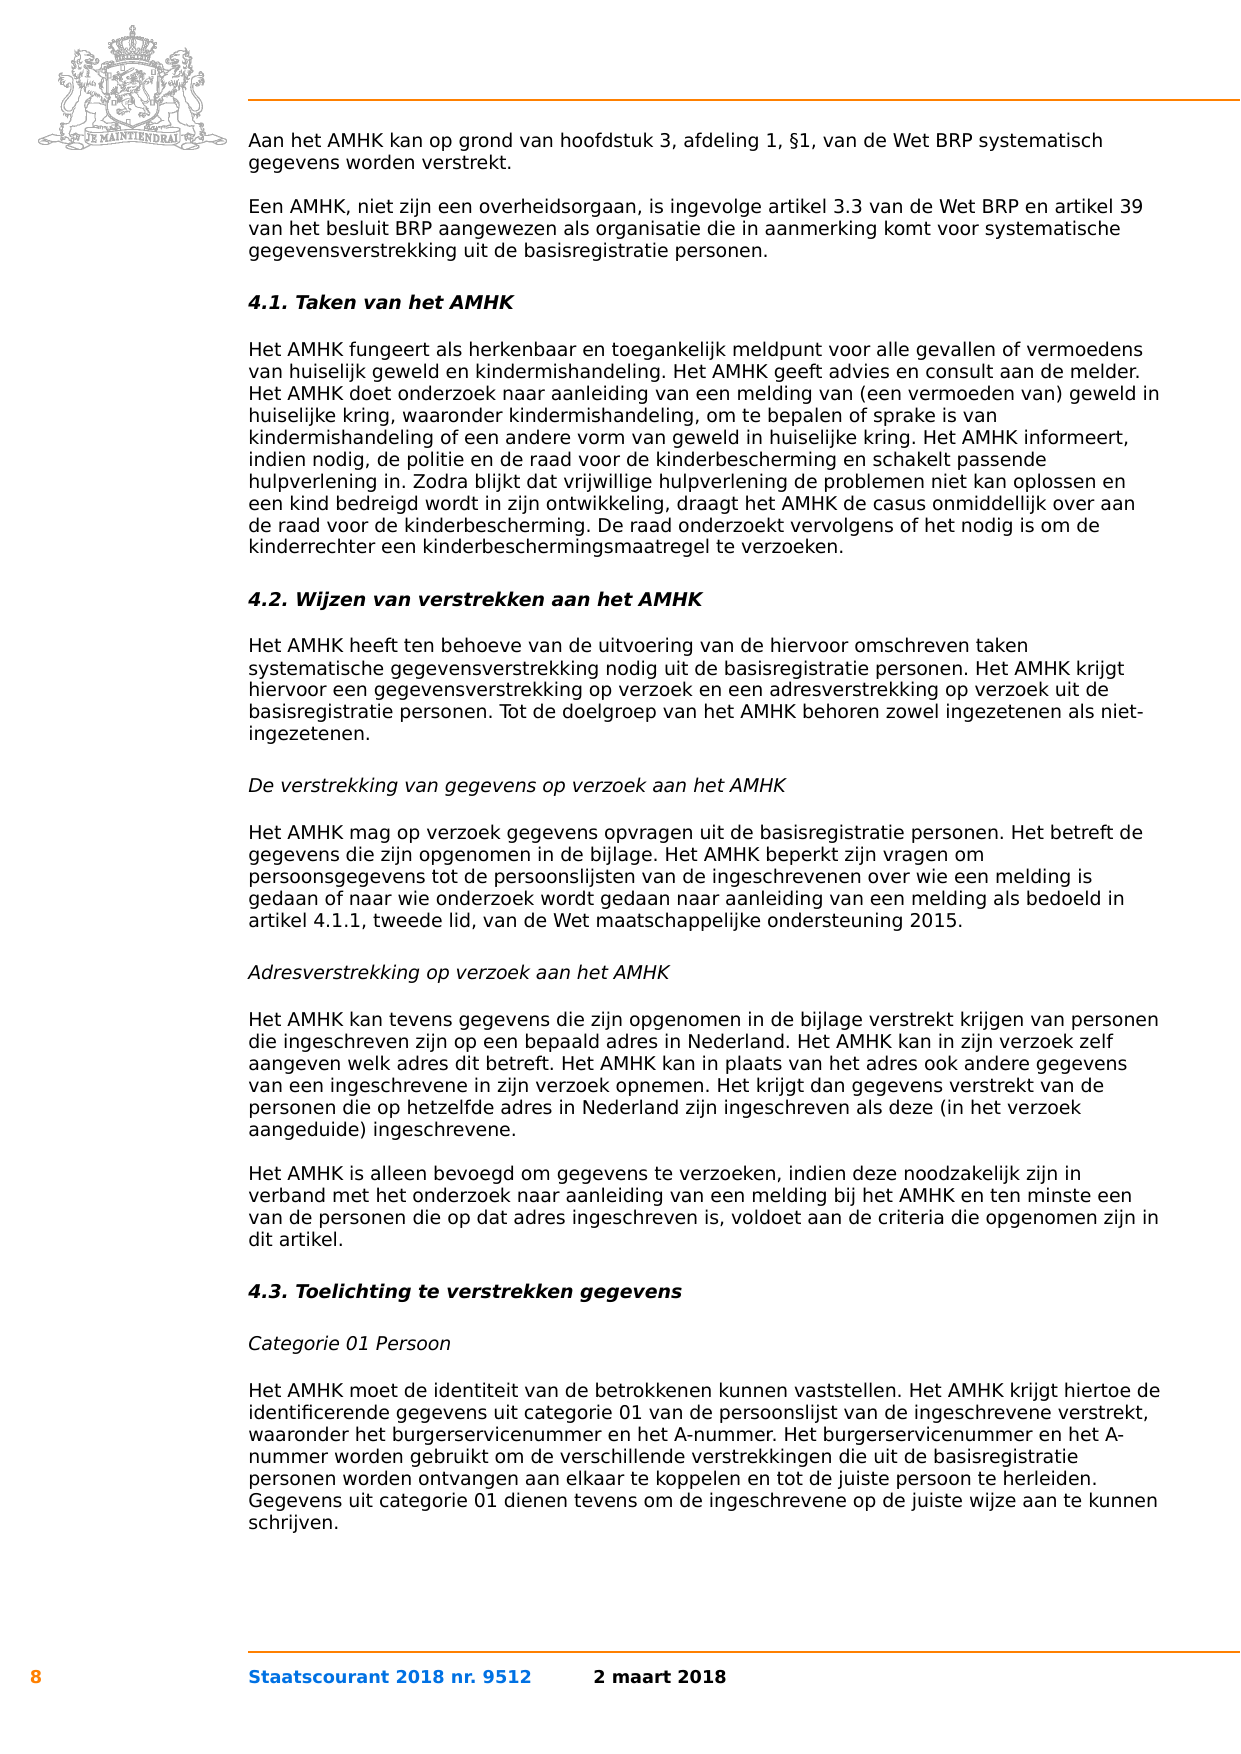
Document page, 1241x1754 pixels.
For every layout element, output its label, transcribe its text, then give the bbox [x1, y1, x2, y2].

text Het AMHK is alleen bevoegd om gegevens te verzoeken, indien deze noodzakelijk zijn in verband met het onderzoek naar aanleiding van een melding bij het AMHK en ten minste een van de personen die op dat adres ingeschreven is, voldoet aan de criteria die opgenomen zijn in dit artikel. [248, 1163, 1163, 1251]
text Een AMHK, niet zijn een overheidsorgaan, is ingevolge artikel 3.3 van de Wet BRP en artikel 39 van het besluit BRP aangewezen als organisatie die in aanmerking komt voor systematische gegevensverstrekking uit de basisregistratie personen. [248, 196, 1163, 262]
subtitle Categorie 01 Persoon [248, 1333, 1163, 1355]
text Het AMHK mag op verzoek gegevens opvragen uit de basisregistratie personen. Het betreft de gegevens die zijn opgenomen in de bijlage. Het AMHK beperkt zijn vragen om persoonsgegevens tot de persoonslijsten van de ingeschrevenen over wie een melding is gedaan of naar wie onderzoek wordt gedaan naar aanleiding van een melding als bedoeld in artikel 4.1.1, tweede lid, van de Wet maatschappelijke ondersteuning 2015. [248, 822, 1163, 932]
text Het AMHK moet de identiteit van de betrokkenen kunnen vaststellen. Het AMHK krijgt hiertoe de identificerende gegevens uit categorie 01 van de persoonslijst van de ingeschrevene verstrekt, waaronder het burgerservicenummer en het A-nummer. Het burgerservicenummer en het A-nummer worden gebruikt om de verschillende verstrekkingen die uit de basisregistratie personen worden ontvangen aan elkaar te koppelen en tot de juiste persoon te herleiden. Gegevens uit categorie 01 dienen tevens om de ingeschrevene op de juiste wijze aan te kunnen schrijven. [248, 1380, 1163, 1534]
text Het AMHK kan tevens gegevens die zijn opgenomen in de bijlage verstrekt krijgen van personen die ingeschreven zijn op een bepaald adres in Nederland. Het AMHK kan in zijn verzoek zelf aangeven welk adres dit betreft. Het AMHK kan in plaats van het adres ook andere gegevens van een ingeschrevene in zijn verzoek opnemen. Het krijgt dan gegevens verstrekt van de personen die op hetzelfde adres in Nederland zijn ingeschreven als deze (in het verzoek aangeduide) ingeschrevene. [248, 1009, 1163, 1141]
subtitle De verstrekking van gegevens op verzoek aan het AMHK [248, 775, 1163, 797]
subtitle 4.1. Taken van het AMHK [248, 292, 1163, 314]
text Het AMHK fungeert als herkenbaar en toegankelijk meldpunt voor alle gevallen of vermoedens van huiselijk geweld en kindermishandeling. Het AMHK geeft advies en consult aan de melder. Het AMHK doet onderzoek naar aanleiding van een melding van (een vermoeden van) geweld in huiselijke kring, waaronder kindermishandeling, om te bepalen of sprake is van kindermishandeling of een andere vorm van geweld in huiselijke kring. Het AMHK informeert, indien nodig, de politie en de raad voor de kinderbescherming en schakelt passende hulpverlening in. Zodra blijkt dat vrijwillige hulpverlening de problemen niet kan oplossen en een kind bedreigd wordt in zijn ontwikkeling, draagt het AMHK de casus onmiddellijk over aan de raad voor de kinderbescherming. De raad onderzoekt vervolgens of het nodig is om de kinderrechter een kinderbeschermingsmaatregel te verzoeken. [248, 339, 1163, 558]
text Het AMHK heeft ten behoeve van de uitvoering van de hiervoor omschreven taken systematische gegevensverstrekking nodig uit de basisregistratie personen. Het AMHK krijgt hiervoor een gegevensverstrekking op verzoek en een adresverstrekking op verzoek uit de basisregistratie personen. Tot de doelgroep van het AMHK behoren zowel ingezetenen als niet-ingezetenen. [248, 635, 1163, 745]
subtitle Adresverstrekking op verzoek aan het AMHK [248, 962, 1163, 984]
subtitle 4.3. Toelichting te verstrekken gegevens [248, 1281, 1163, 1303]
text Aan het AMHK kan op grond van hoofdstuk 3, afdeling 1, §1, van de Wet BRP systematisch gegevens worden verstrekt. [248, 130, 1163, 174]
picture [38, 25, 227, 150]
subtitle 4.2. Wijzen van verstrekken aan het AMHK [248, 588, 1163, 610]
